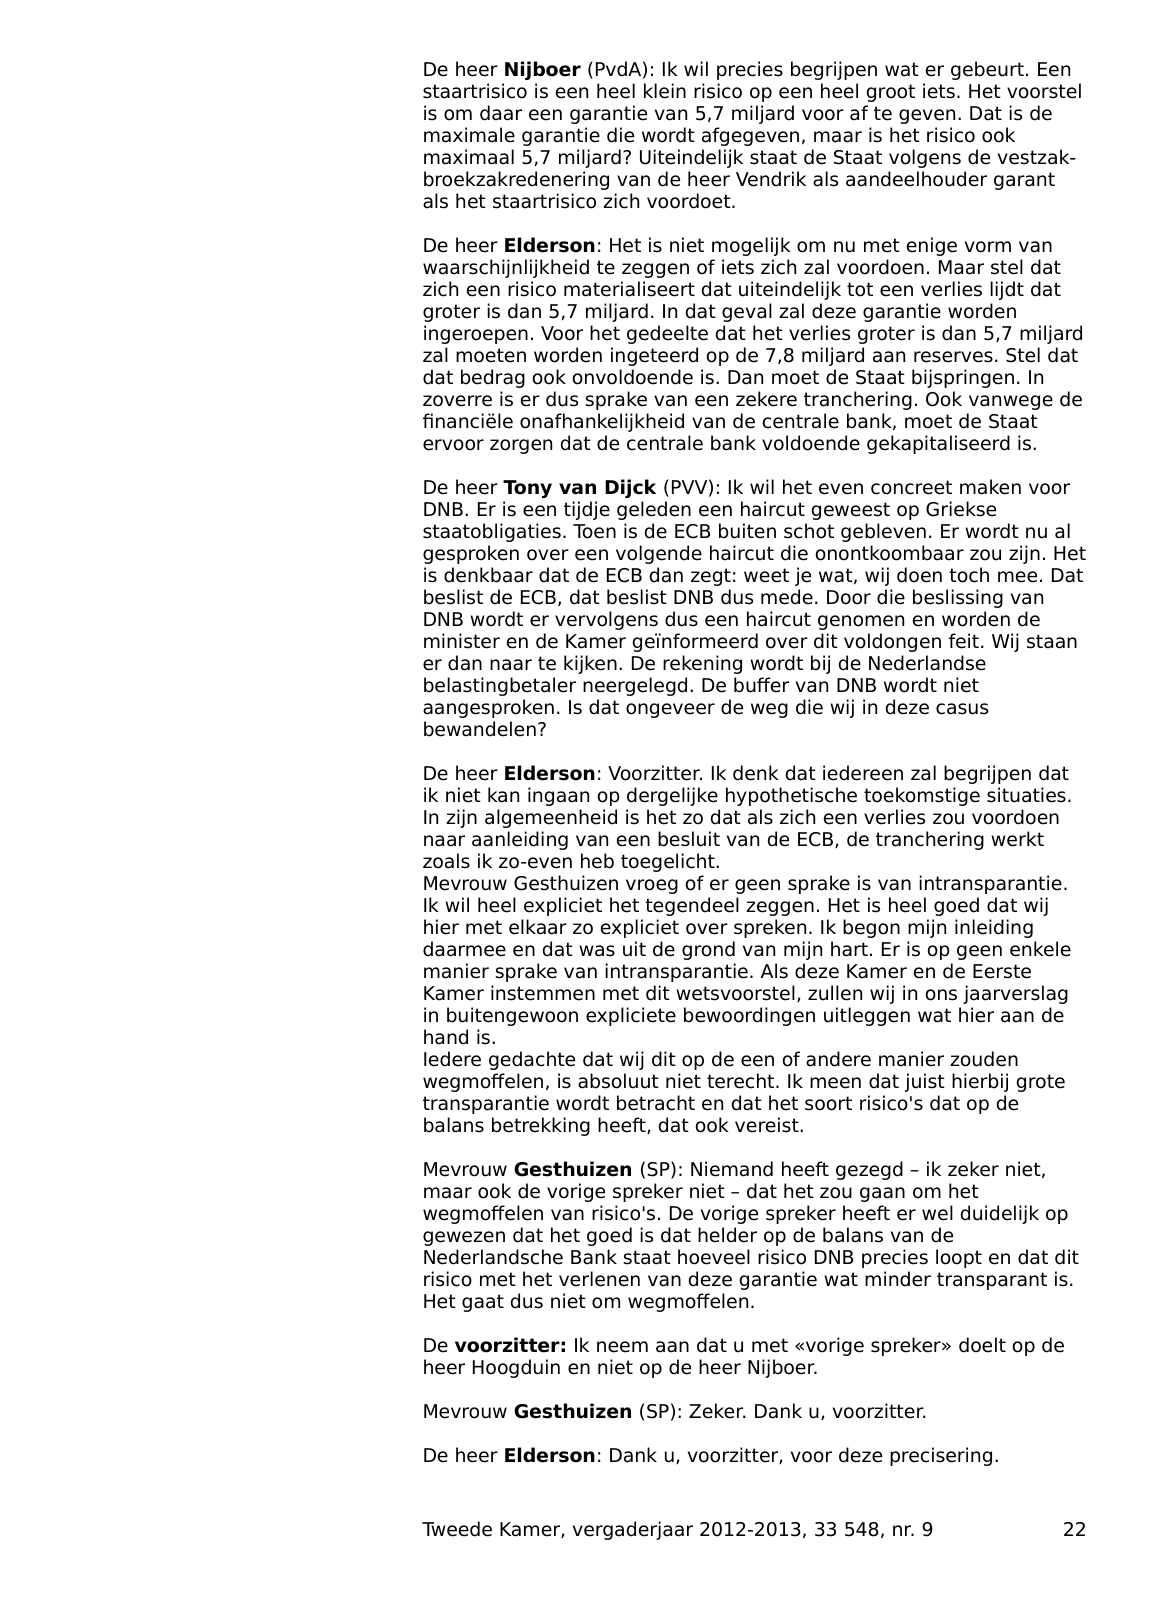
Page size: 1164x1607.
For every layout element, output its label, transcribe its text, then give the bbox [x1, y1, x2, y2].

text De heer Nijboer (PvdA): Ik wil precies begrijpen wat er gebeurt. Een staartrisico is een heel klein risico op een heel groot iets. Het voorstel is om daar een garantie van 5,7 miljard voor af te geven. Dat is de maximale garantie die wordt afgegeven, maar is het risico ook maximaal 5,7 miljard? Uiteindelijk staat de Staat volgens de vestzak-broekzakredenering van de heer Vendrik als aandeelhouder garant als het staartrisico zich voordoet. [422, 59, 1087, 213]
text De heer Tony van Dijck (PVV): Ik wil het even concreet maken voor DNB. Er is een tijdje geleden een haircut geweest op Griekse staatobligaties. Toen is de ECB buiten schot gebleven. Er wordt nu al gesproken over een volgende haircut die onontkoombaar zou zijn. Het is denkbaar dat de ECB dan zegt: weet je wat, wij doen toch mee. Dat beslist de ECB, dat beslist DNB dus mede. Door die beslissing van DNB wordt er vervolgens dus een haircut genomen en worden de minister en de Kamer geïnformeerd over dit voldongen feit. Wij staan er dan naar te kijken. De rekening wordt bij de Nederlandse belastingbetaler neergelegd. De buffer van DNB wordt niet aangesproken. Is dat ongeveer de weg die wij in deze casus bewandelen? [422, 477, 1087, 741]
text Iedere gedachte dat wij dit op de een of andere manier zouden wegmoffelen, is absoluut niet terecht. Ik meen dat juist hierbij grote transparantie wordt betracht en dat het soort risico's dat op de balans betrekking heeft, dat ook vereist. [422, 1049, 1087, 1137]
text Mevrouw Gesthuizen (SP): Zeker. Dank u, voorzitter. [422, 1401, 1087, 1423]
text De heer Elderson: Dank u, voorzitter, voor deze precisering. [422, 1445, 1087, 1467]
text De heer Elderson: Het is niet mogelijk om nu met enige vorm van waarschijnlijkheid te zeggen of iets zich zal voordoen. Maar stel dat zich een risico materialiseert dat uiteindelijk tot een verlies lijdt dat groter is dan 5,7 miljard. In dat geval zal deze garantie worden ingeroepen. Voor het gedeelte dat het verlies groter is dan 5,7 miljard zal moeten worden ingeteerd op de 7,8 miljard aan reserves. Stel dat dat bedrag ook onvoldoende is. Dan moet de Staat bijspringen. In zoverre is er dus sprake van een zekere tranchering. Ook vanwege de financiële onafhankelijkheid van de centrale bank, moet de Staat ervoor zorgen dat de centrale bank voldoende gekapitaliseerd is. [422, 235, 1087, 455]
text De voorzitter: Ik neem aan dat u met «vorige spreker» doelt op de heer Hoogduin en niet op de heer Nijboer. [422, 1335, 1087, 1379]
text Mevrouw Gesthuizen (SP): Niemand heeft gezegd – ik zeker niet, maar ook de vorige spreker niet – dat het zou gaan om het wegmoffelen van risico's. De vorige spreker heeft er wel duidelijk op gewezen dat het goed is dat helder op de balans van de Nederlandsche Bank staat hoeveel risico DNB precies loopt en dat dit risico met het verlenen van deze garantie wat minder transparant is. Het gaat dus niet om wegmoffelen. [422, 1159, 1087, 1313]
text Mevrouw Gesthuizen vroeg of er geen sprake is van intransparantie. Ik wil heel expliciet het tegendeel zeggen. Het is heel goed dat wij hier met elkaar zo expliciet over spreken. Ik begon mijn inleiding daarmee en dat was uit de grond van mijn hart. Er is op geen enkele manier sprake van intransparantie. Als deze Kamer en de Eerste Kamer instemmen met dit wetsvoorstel, zullen wij in ons jaarverslag in buitengewoon expliciete bewoordingen uitleggen wat hier aan de hand is. [422, 873, 1087, 1049]
text De heer Elderson: Voorzitter. Ik denk dat iedereen zal begrijpen dat ik niet kan ingaan op dergelijke hypothetische toekomstige situaties. In zijn algemeenheid is het zo dat als zich een verlies zou voordoen naar aanleiding van een besluit van de ECB, de tranchering werkt zoals ik zo-even heb toegelicht. [422, 763, 1087, 873]
